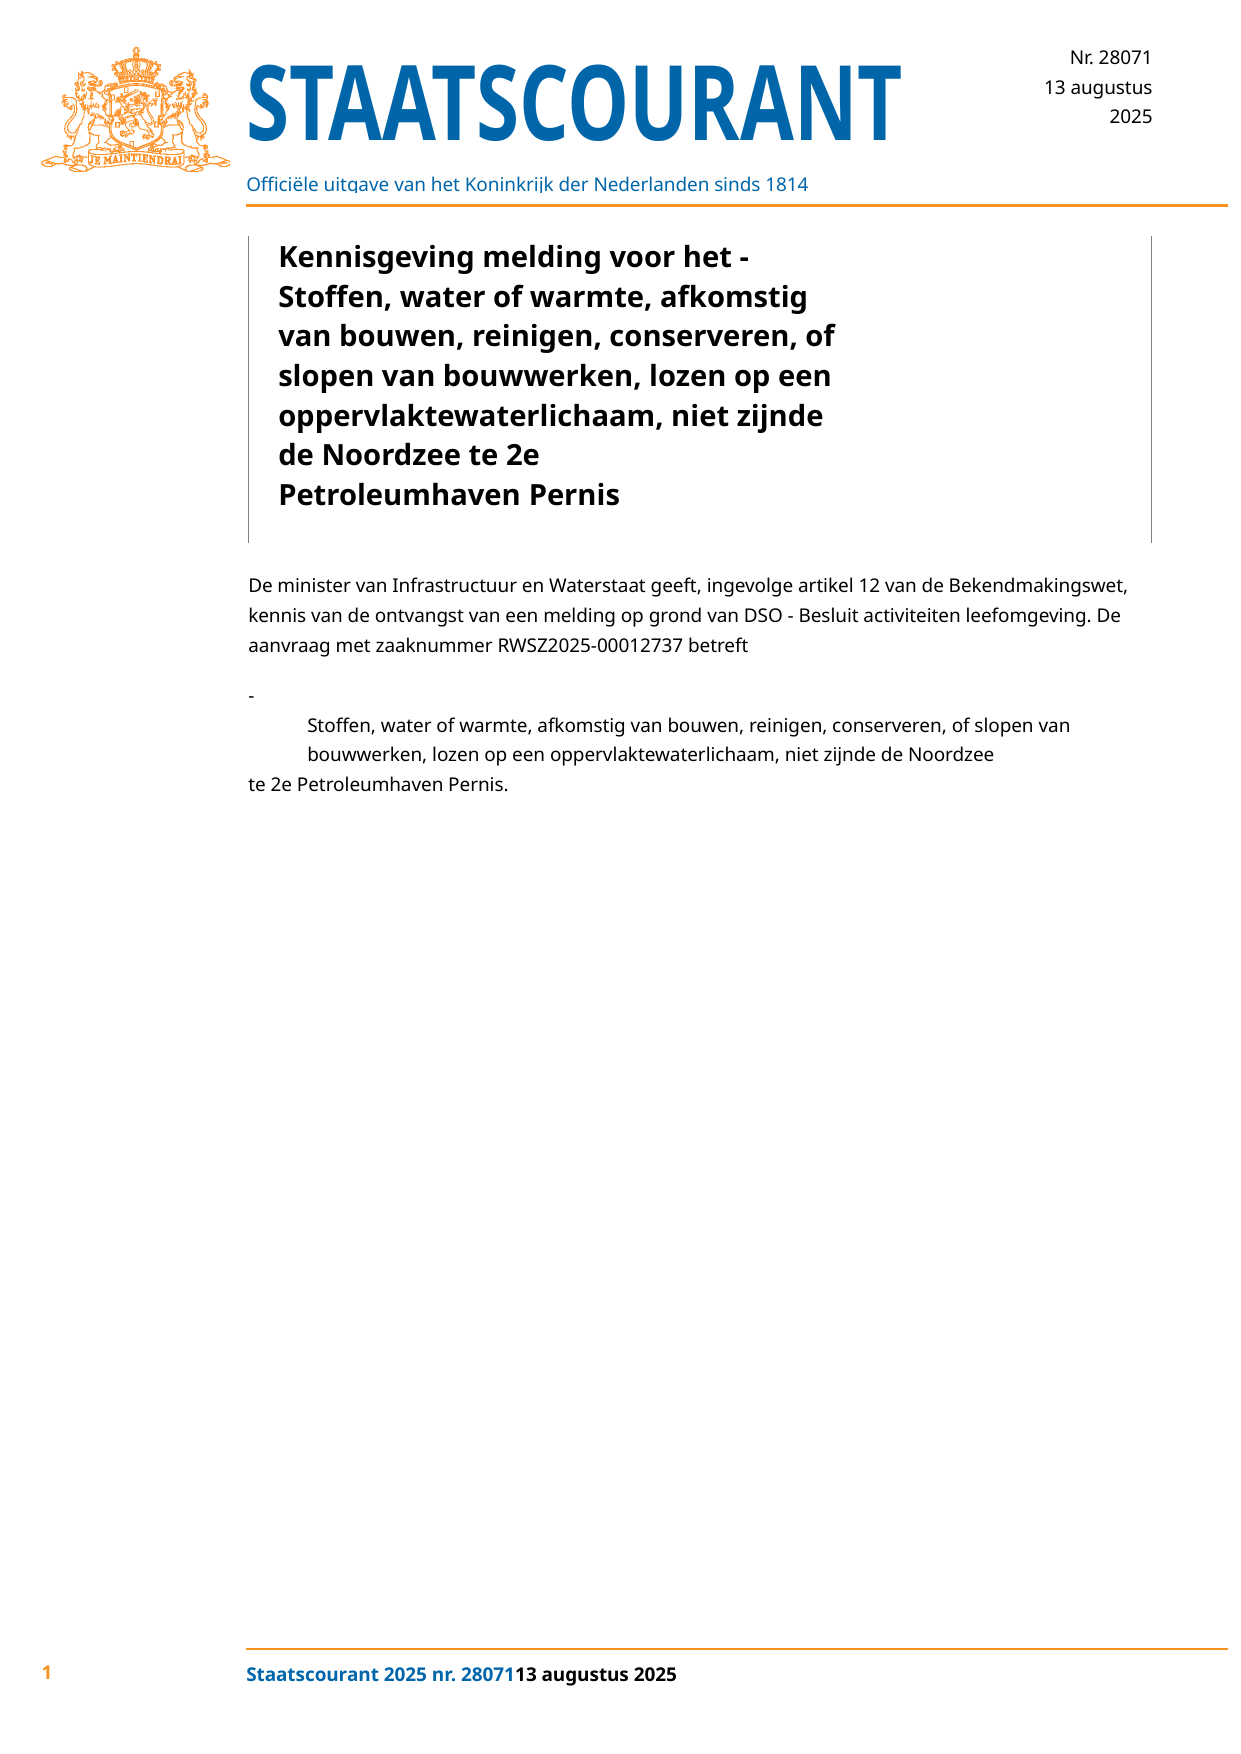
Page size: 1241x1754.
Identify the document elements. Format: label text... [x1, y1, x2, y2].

table_header [1090, 236, 1151, 413]
picture [912, 236, 1090, 414]
table_header Kennisgeving melding voor het -Stoffen, water of warmte, afkomstig van bouwen, reinigen, conserveren, of slopen van bouwwerken, lozen op een oppervlaktewaterlichaam, niet zijnde de Noordzee te 2e Petroleumhaven Pernis [249, 236, 850, 543]
text De minister van Infrastructuur en Waterstaat geeft, ingevolge artikel 12 van de Bekendmakingswet, kennis van de ontvangst van een melding op grond van DSO - Besluit activiteiten leefomgeving. De aanvraag met zaaknummer RWSZ2025-00012737 betreft [248, 573, 1152, 658]
list Stoffen, water of warmte, afkomstig van bouwen, reinigen, conserveren, of slopen van bouwwerken, lozen op een oppervlaktewaterlichaam, niet zijnde de Noordzee [248, 712, 1152, 767]
table_header [850, 236, 912, 413]
picture [41, 47, 231, 172]
table_header [850, 414, 1151, 543]
text te 2e Petroleumhaven Pernis. [248, 771, 1152, 797]
